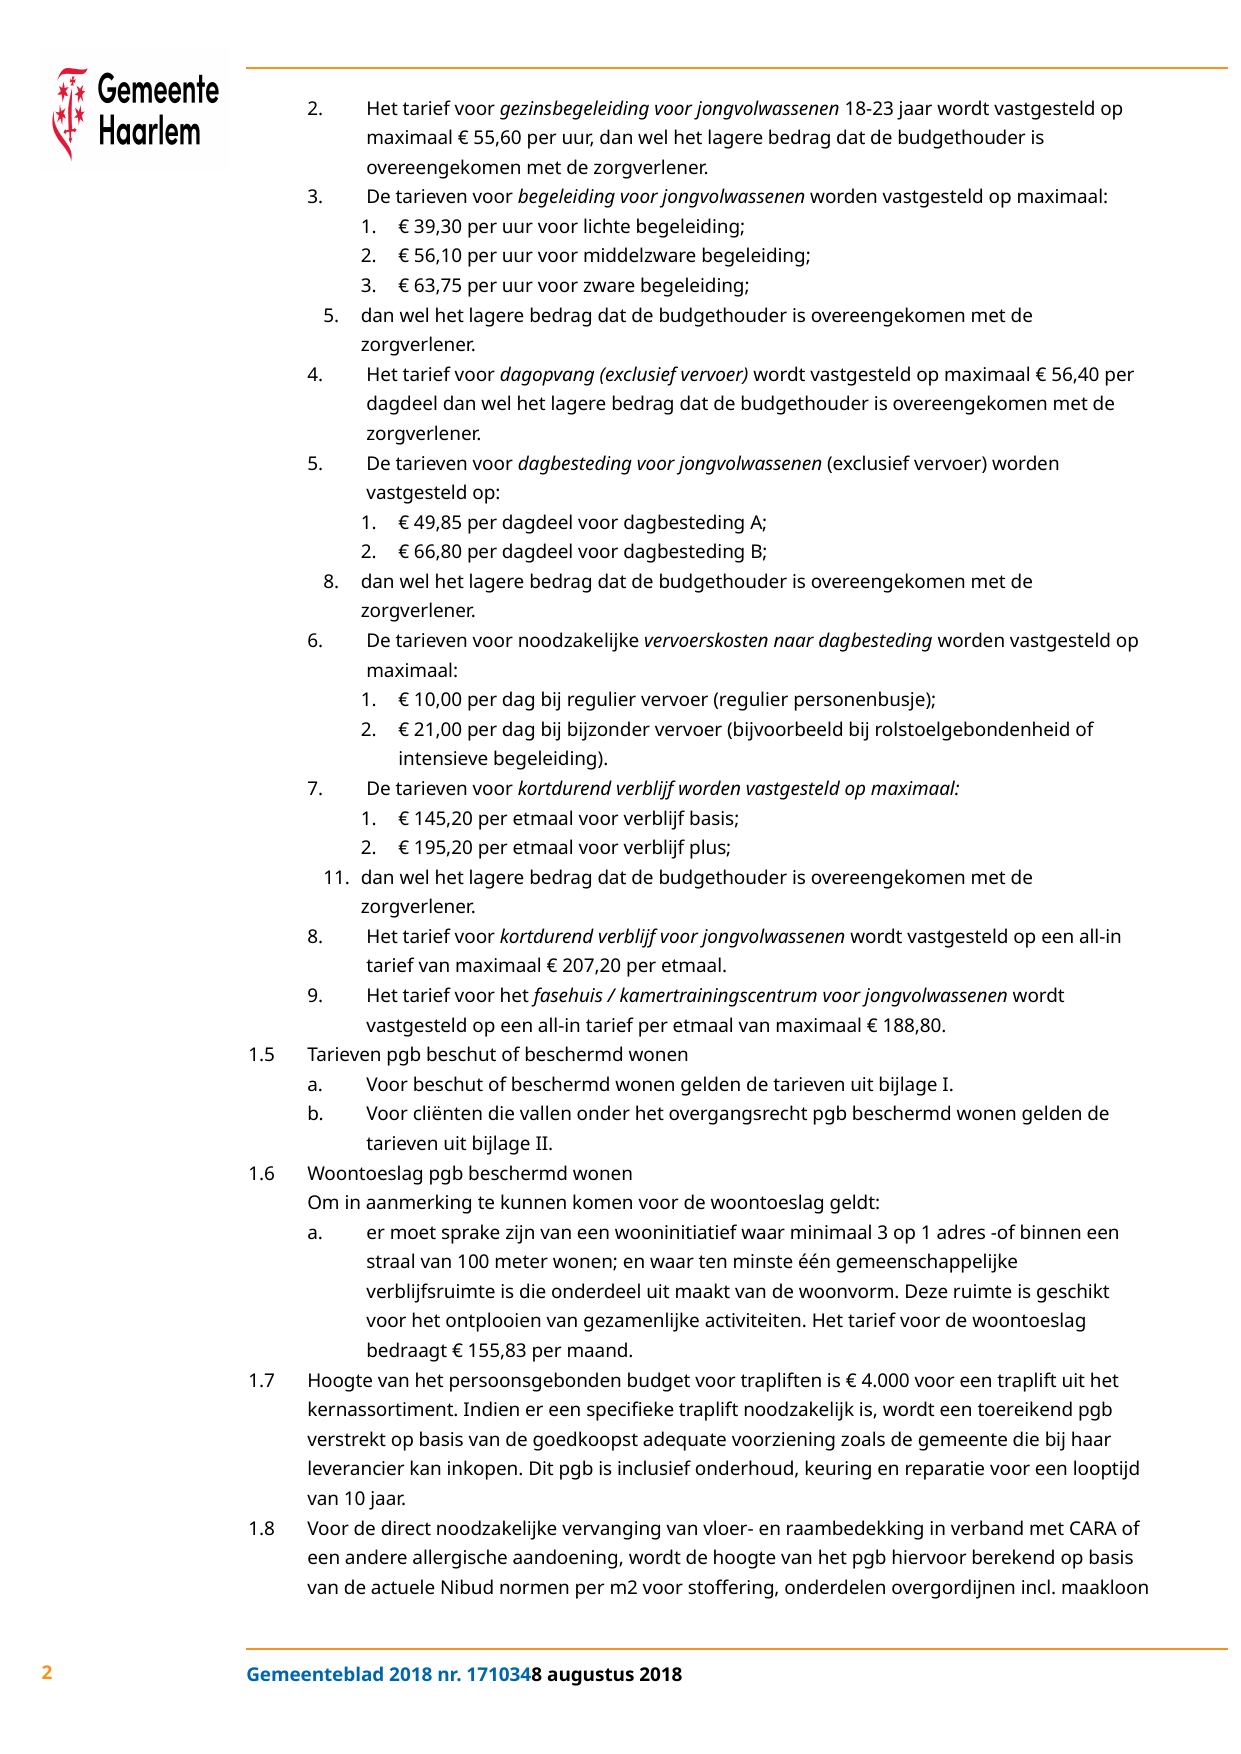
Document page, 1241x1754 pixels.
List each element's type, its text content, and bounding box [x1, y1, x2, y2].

list De tarieven voor begeleiding voor jongvolwassenen worden vastgesteld op maximaal: [307, 183, 1152, 209]
list Voor de direct noodzakelijke vervanging van vloer- en raambedekking in verband met CARA of een andere allergische aandoening, wordt de hoogte van het pgb hiervoor berekend op basis van de actuele Nibud normen per m2 voor stoffering, onderdelen overgordijnen incl. maakloon [248, 1515, 1152, 1600]
list € 145,20 per etmaal voor verblijf basis; [361, 805, 1152, 831]
list Het tarief voor dagopvang (exclusief vervoer) wordt vastgesteld op maximaal € 56,40 per dagdeel dan wel het lagere bedrag dat de budgethouder is overeengekomen met de zorgverlener. [307, 361, 1152, 446]
list € 39,30 per uur voor lichte begeleiding; [361, 213, 1152, 239]
list Het tarief voor gezinsbegeleiding voor jongvolwassenen 18-23 jaar wordt vastgesteld op maximaal € 55,60 per uur, dan wel het lagere bedrag dat de budgethouder is overeengekomen met de zorgverlener. [307, 95, 1152, 180]
list dan wel het lagere bedrag dat de budgethouder is overeengekomen met de zorgverlener. [323, 302, 1152, 357]
list Het tarief voor kortdurend verblijf voor jongvolwassenen wordt vastgesteld op een all-in tarief van maximaal € 207,20 per etmaal. [307, 923, 1152, 978]
list € 56,10 per uur voor middelzware begeleiding; [361, 243, 1152, 268]
list dan wel het lagere bedrag dat de budgethouder is overeengekomen met de zorgverlener. [323, 568, 1152, 623]
list Woontoeslag pgb beschermd wonen [248, 1160, 1152, 1186]
list € 195,20 per etmaal voor verblijf plus; [361, 834, 1152, 860]
list Om in aanmerking te kunnen komen voor de woontoeslag geldt: [248, 1189, 1152, 1215]
list Het tarief voor het fasehuis / kamertrainingscentrum voor jongvolwassenen wordt vastgesteld op een all-in tarief per etmaal van maximaal € 188,80. [307, 982, 1152, 1038]
list Voor cliënten die vallen onder het overgangsrecht pgb beschermd wonen gelden de tarieven uit bijlage II. [307, 1101, 1152, 1156]
list Hoogte van het persoonsgebonden budget voor trapliften is € 4.000 voor een traplift uit het kernassortiment. Indien er een specifieke traplift noodzakelijk is, wordt een toereikend pgb verstrekt op basis van de goedkoopst adequate voorziening zoals de gemeente die bij haar leverancier kan inkopen. Dit pgb is inclusief onderhoud, keuring en reparatie voor een looptijd van 10 jaar. [248, 1367, 1152, 1511]
picture [41, 47, 231, 172]
list Tarieven pgb beschut of beschermd wonen [248, 1041, 1152, 1067]
list € 63,75 per uur voor zware begeleiding; [361, 272, 1152, 298]
list Voor beschut of beschermd wonen gelden de tarieven uit bijlage I. [307, 1071, 1152, 1097]
list De tarieven voor noodzakelijke vervoerskosten naar dagbesteding worden vastgesteld op maximaal: [307, 627, 1152, 683]
list De tarieven voor kortdurend verblijf worden vastgesteld op maximaal: [307, 775, 1152, 801]
list € 21,00 per dag bij bijzonder vervoer (bijvoorbeeld bij rolstoelgebondenheid of intensieve begeleiding). [361, 716, 1152, 771]
list De tarieven voor dagbesteding voor jongvolwassenen (exclusief vervoer) worden vastgesteld op: [307, 450, 1152, 505]
list € 66,80 per dagdeel voor dagbesteding B; [361, 538, 1152, 564]
list er moet sprake zijn van een wooninitiatief waar minimaal 3 op 1 adres -of binnen een straal van 100 meter wonen; en waar ten minste één gemeenschappelijke verblijfsruimte is die onderdeel uit maakt van de woonvorm. Deze ruimte is geschikt voor het ontplooien van gezamenlijke activiteiten. Het tarief voor de woontoeslag bedraagt € 155,83 per maand. [307, 1219, 1152, 1363]
list € 49,85 per dagdeel voor dagbesteding A; [361, 509, 1152, 535]
list dan wel het lagere bedrag dat de budgethouder is overeengekomen met de zorgverlener. [323, 864, 1152, 919]
list € 10,00 per dag bij regulier vervoer (regulier personenbusje); [361, 686, 1152, 712]
